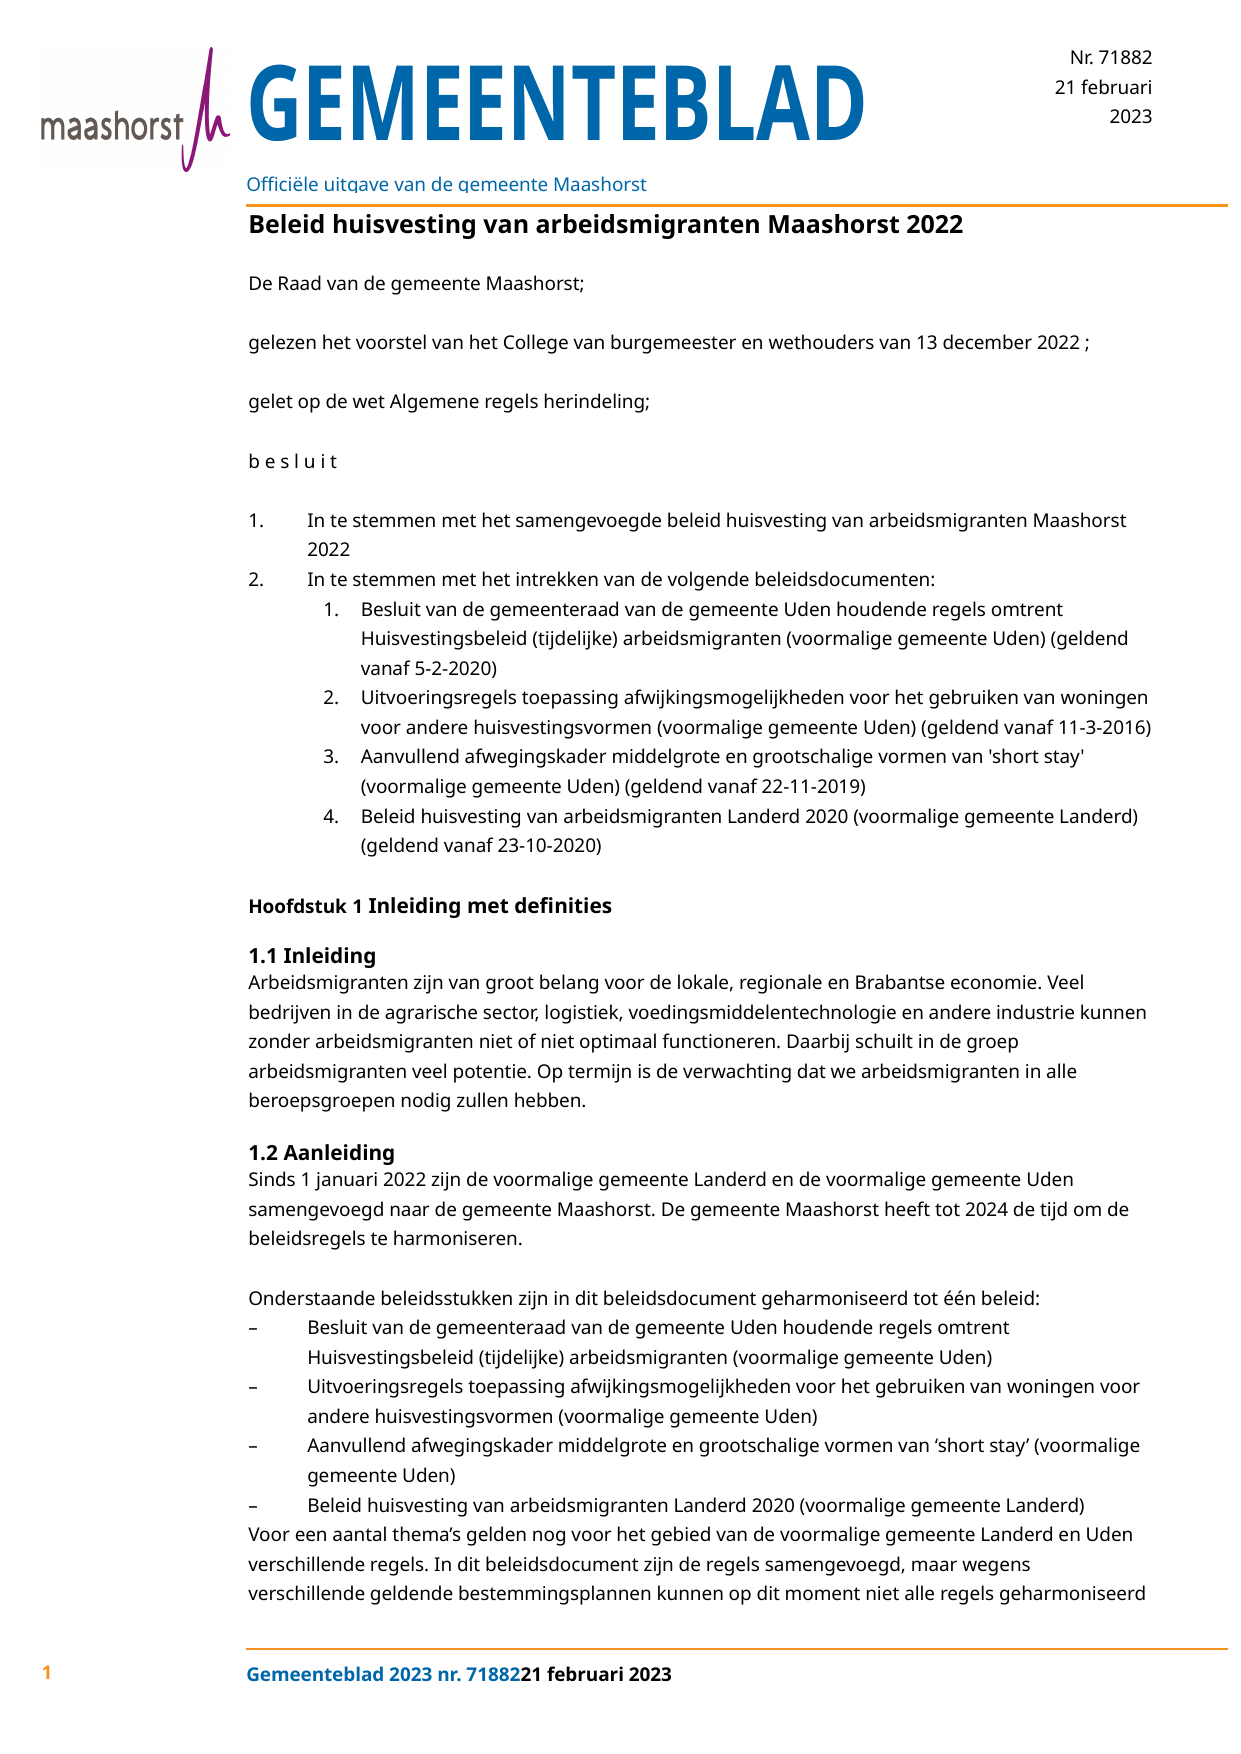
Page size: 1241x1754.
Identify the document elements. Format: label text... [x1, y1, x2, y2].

list Uitvoeringsregels toepassing afwijkingsmogelijkheden voor het gebruiken van woningen voor andere huisvestingsvormen (voormalige gemeente Uden) [248, 1373, 1152, 1429]
text Sinds 1 januari 2022 zijn de voormalige gemeente Landerd en de voormalige gemeente Uden samengevoegd naar de gemeente Maashorst. De gemeente Maashorst heeft tot 2024 de tijd om de beleidsregels te harmoniseren. [248, 1166, 1152, 1251]
list Aanvullend afwegingskader middelgrote en grootschalige vormen van ‘short stay’ (voormalige gemeente Uden) [248, 1433, 1152, 1488]
text 1.2 Aanleiding [248, 1138, 1152, 1166]
list Beleid huisvesting van arbeidsmigranten Landerd 2020 (voormalige gemeente Landerd) [248, 1492, 1152, 1518]
list In te stemmen met het intrekken van de volgende beleidsdocumenten: [248, 566, 1152, 592]
text Voor een aantal thema’s gelden nog voor het gebied van de voormalige gemeente Landerd en Uden verschillende regels. In dit beleidsdocument zijn de regels samengevoegd, maar wegens verschillende geldende bestemmingsplannen kunnen op dit moment niet alle regels geharmoniseerd [248, 1521, 1152, 1606]
text gelezen het voorstel van het College van burgemeester en wethouders van 13 december 2022 ; [248, 329, 1152, 355]
text Onderstaande beleidsstukken zijn in dit beleidsdocument geharmoniseerd tot één beleid: [248, 1285, 1152, 1311]
text gelet op de wet Algemene regels herindeling; [248, 389, 1152, 414]
list In te stemmen met het samengevoegde beleid huisvesting van arbeidsmigranten Maashorst 2022 [248, 507, 1152, 562]
text Hoofdstuk 1 Inleiding met definities [248, 892, 1152, 920]
text b e s l u i t [248, 448, 1152, 473]
list Uitvoeringsregels toepassing afwijkingsmogelijkheden voor het gebruiken van woningen voor andere huisvestingsvormen (voormalige gemeente Uden) (geldend vanaf 11-3-2016) [323, 684, 1152, 740]
text Arbeidsmigranten zijn van groot belang voor de lokale, regionale en Brabantse economie. Veel bedrijven in de agrarische sector, logistiek, voedingsmiddelentechnologie en andere industrie kunnen zonder arbeidsmigranten niet of niet optimaal functioneren. Daarbij schuilt in de groep arbeidsmigranten veel potentie. Op termijn is de verwachting dat we arbeidsmigranten in alle beroepsgroepen nodig zullen hebben. [248, 969, 1152, 1113]
list Besluit van de gemeenteraad van de gemeente Uden houdende regels omtrent Huisvestingsbeleid (tijdelijke) arbeidsmigranten (voormalige gemeente Uden) (geldend vanaf 5-2-2020) [323, 596, 1152, 681]
text De Raad van de gemeente Maashorst; [248, 270, 1152, 296]
picture [41, 47, 231, 172]
text 1.1 Inleiding [248, 941, 1152, 969]
list Aanvullend afwegingskader middelgrote en grootschalige vormen van 'short stay' (voormalige gemeente Uden) (geldend vanaf 22-11-2019) [323, 744, 1152, 799]
text Beleid huisvesting van arbeidsmigranten Maashorst 2022 [248, 207, 1152, 241]
list Beleid huisvesting van arbeidsmigranten Landerd 2020 (voormalige gemeente Landerd) (geldend vanaf 23-10-2020) [323, 803, 1152, 858]
list Besluit van de gemeenteraad van de gemeente Uden houdende regels omtrent Huisvestingsbeleid (tijdelijke) arbeidsmigranten (voormalige gemeente Uden) [248, 1314, 1152, 1370]
